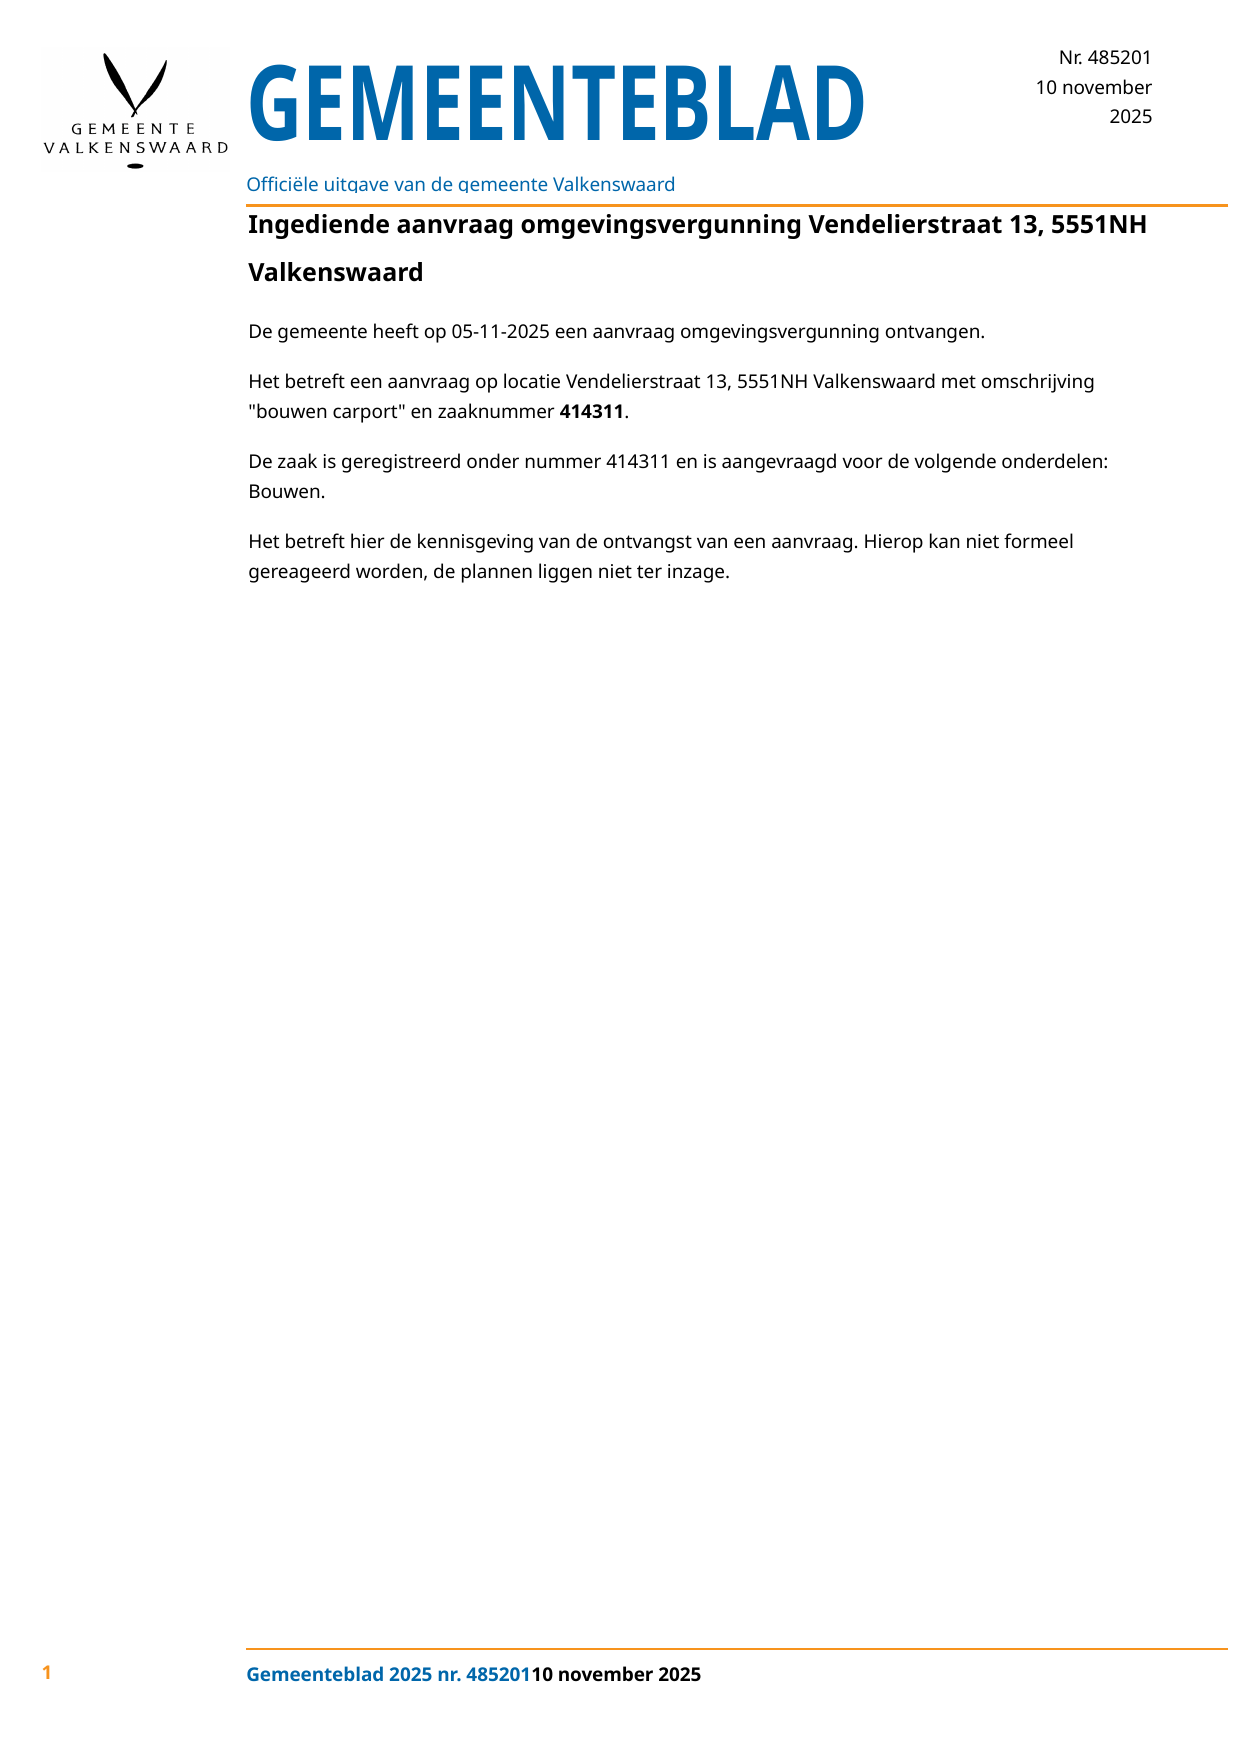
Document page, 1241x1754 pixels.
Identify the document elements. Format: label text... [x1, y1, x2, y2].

picture [41, 47, 231, 172]
text Ingediende aanvraag omgevingsvergunning Vendelierstraat 13, 5551NH Valkenswaard [248, 207, 1152, 288]
text Het betreft hier de kennisgeving van de ontvangst van een aanvraag. Hierop kan niet formeel gereageerd worden, de plannen liggen niet ter inzage. [248, 528, 1152, 584]
text Het betreft een aanvraag op locatie Vendelierstraat 13, 5551NH Valkenswaard met omschrijving "bouwen carport" en zaaknummer 414311. [248, 368, 1152, 424]
text De zaak is geregistreerd onder nummer 414311 en is aangevraagd voor de volgende onderdelen: Bouwen. [248, 448, 1152, 504]
text De gemeente heeft op 05-11-2025 een aanvraag omgevingsvergunning ontvangen. [248, 318, 1152, 344]
